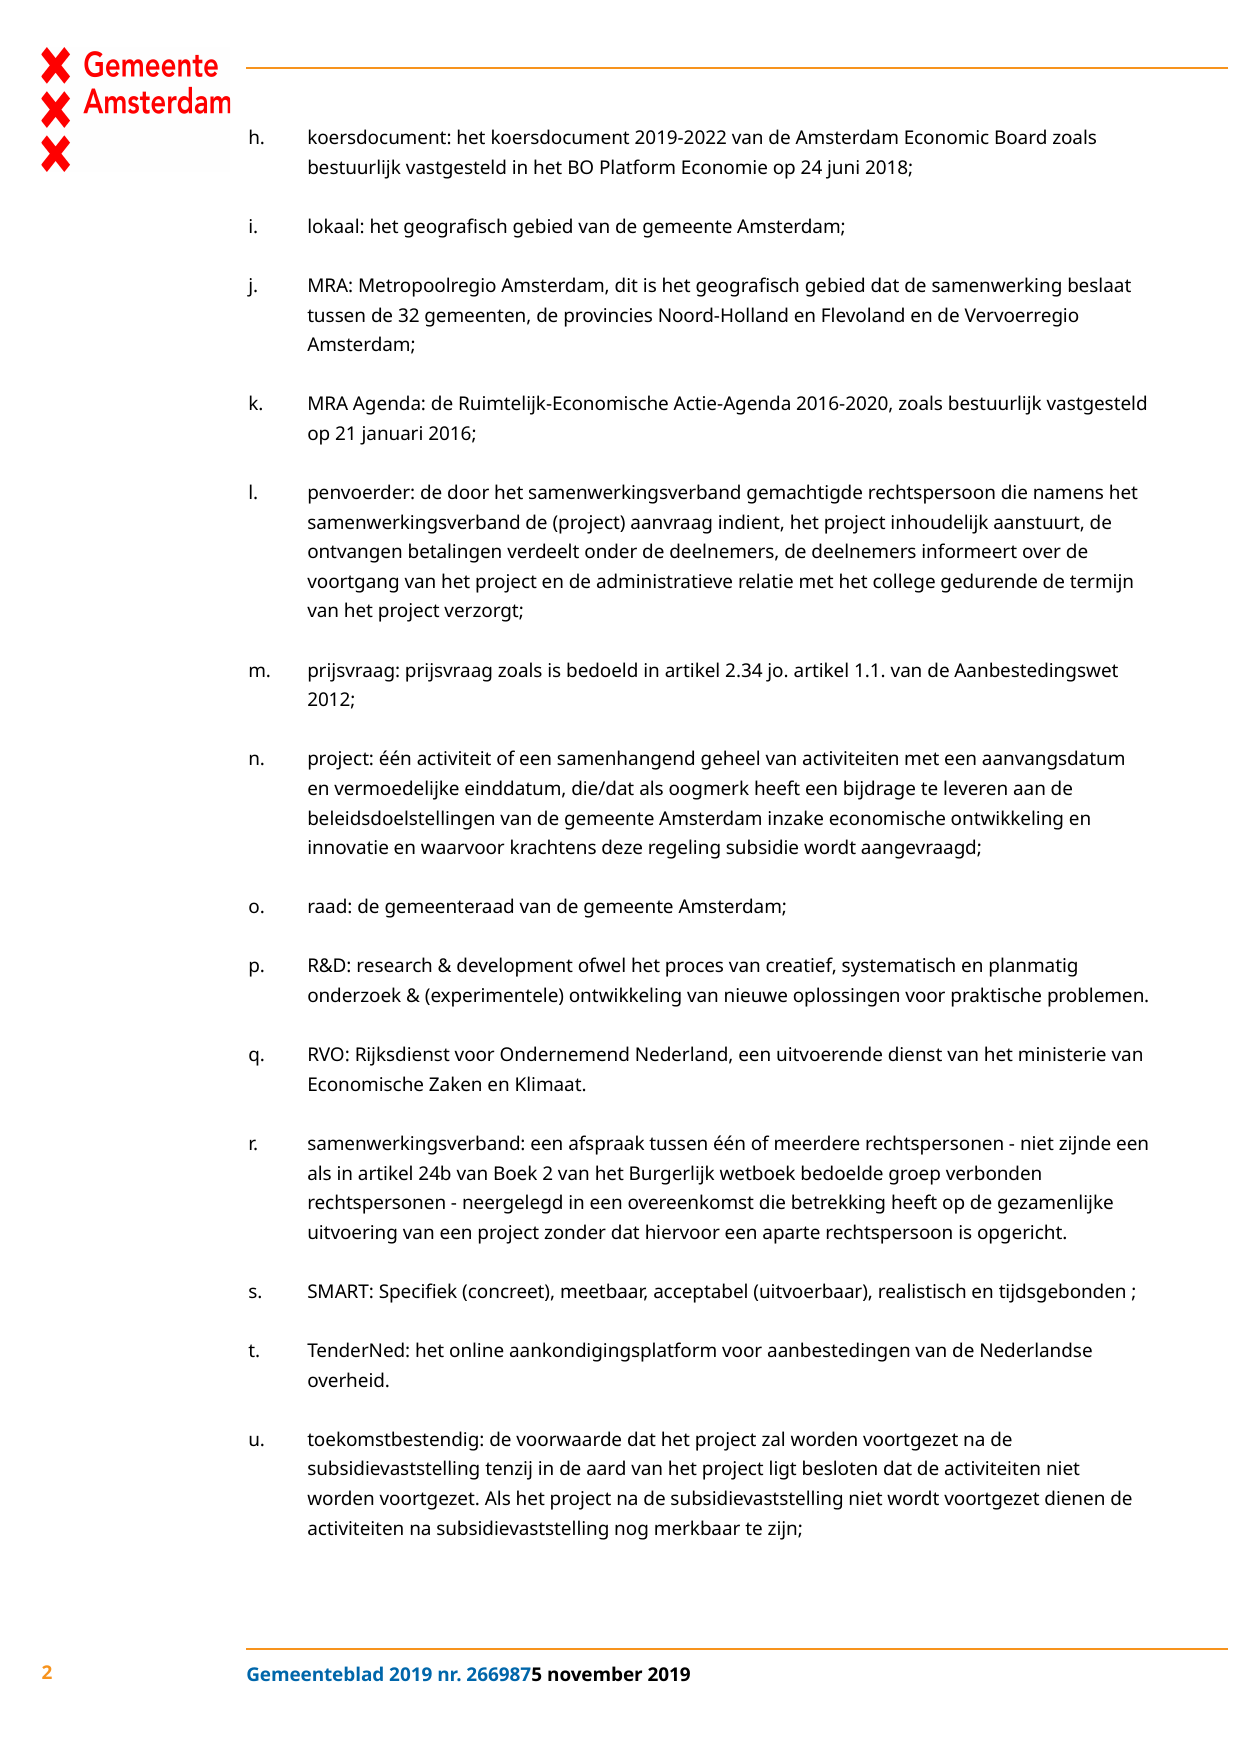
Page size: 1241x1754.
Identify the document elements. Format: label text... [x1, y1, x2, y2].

list samenwerkingsverband: een afspraak tussen één of meerdere rechtspersonen - niet zijnde een als in artikel 24b van Boek 2 van het Burgerlijk wetboek bedoelde groep verbonden rechtspersonen - neergelegd in een overeenkomst die betrekking heeft op de gezamenlijke uitvoering van een project zonder dat hiervoor een aparte rechtspersoon is opgericht. [248, 1130, 1152, 1245]
list koersdocument: het koersdocument 2019-2022 van de Amsterdam Economic Board zoals bestuurlijk vastgesteld in het BO Platform Economie op 24 juni 2018; [248, 124, 1152, 180]
list SMART: Specifiek (concreet), meetbaar, acceptabel (uitvoerbaar), realistisch en tijdsgebonden ; [248, 1278, 1152, 1304]
list lokaal: het geografisch gebied van de gemeente Amsterdam; [248, 213, 1152, 239]
list MRA Agenda: de Ruimtelijk-Economische Actie-Agenda 2016-2020, zoals bestuurlijk vastgesteld op 21 januari 2016; [248, 391, 1152, 446]
list project: één activiteit of een samenhangend geheel van activiteiten met een aanvangsdatum en vermoedelijke einddatum, die/dat als oogmerk heeft een bijdrage te leveren aan de beleidsdoelstellingen van de gemeente Amsterdam inzake economische ontwikkeling en innovatie en waarvoor krachtens deze regeling subsidie wordt aangevraagd; [248, 746, 1152, 860]
list MRA: Metropoolregio Amsterdam, dit is het geografisch gebied dat de samenwerking beslaat tussen de 32 gemeenten, de provincies Noord-Holland en Flevoland en de Vervoerregio Amsterdam; [248, 272, 1152, 357]
picture [41, 47, 231, 172]
list RVO: Rijksdienst voor Ondernemend Nederland, een uitvoerende dienst van het ministerie van Economische Zaken en Klimaat. [248, 1041, 1152, 1097]
list raad: de gemeenteraad van de gemeente Amsterdam; [248, 893, 1152, 919]
list R&D: research & development ofwel het proces van creatief, systematisch en planmatig onderzoek & (experimentele) ontwikkeling van nieuwe oplossingen voor praktische problemen. [248, 953, 1152, 1008]
list prijsvraag: prijsvraag zoals is bedoeld in artikel 2.34 jo. artikel 1.1. van de Aanbestedingswet 2012; [248, 657, 1152, 712]
list TenderNed: het online aankondigingsplatform voor aanbestedingen van de Nederlandse overheid. [248, 1337, 1152, 1393]
list penvoerder: de door het samenwerkingsverband gemachtigde rechtspersoon die namens het samenwerkingsverband de (project) aanvraag indient, het project inhoudelijk aanstuurt, de ontvangen betalingen verdeelt onder de deelnemers, de deelnemers informeert over de voortgang van het project en de administratieve relatie met het college gedurende de termijn van het project verzorgt; [248, 479, 1152, 623]
list toekomstbestendig: de voorwaarde dat het project zal worden voortgezet na de subsidievaststelling tenzij in de aard van het project ligt besloten dat de activiteiten niet worden voortgezet. Als het project na de subsidievaststelling niet wordt voortgezet dienen de activiteiten na subsidievaststelling nog merkbaar te zijn; [248, 1426, 1152, 1541]
